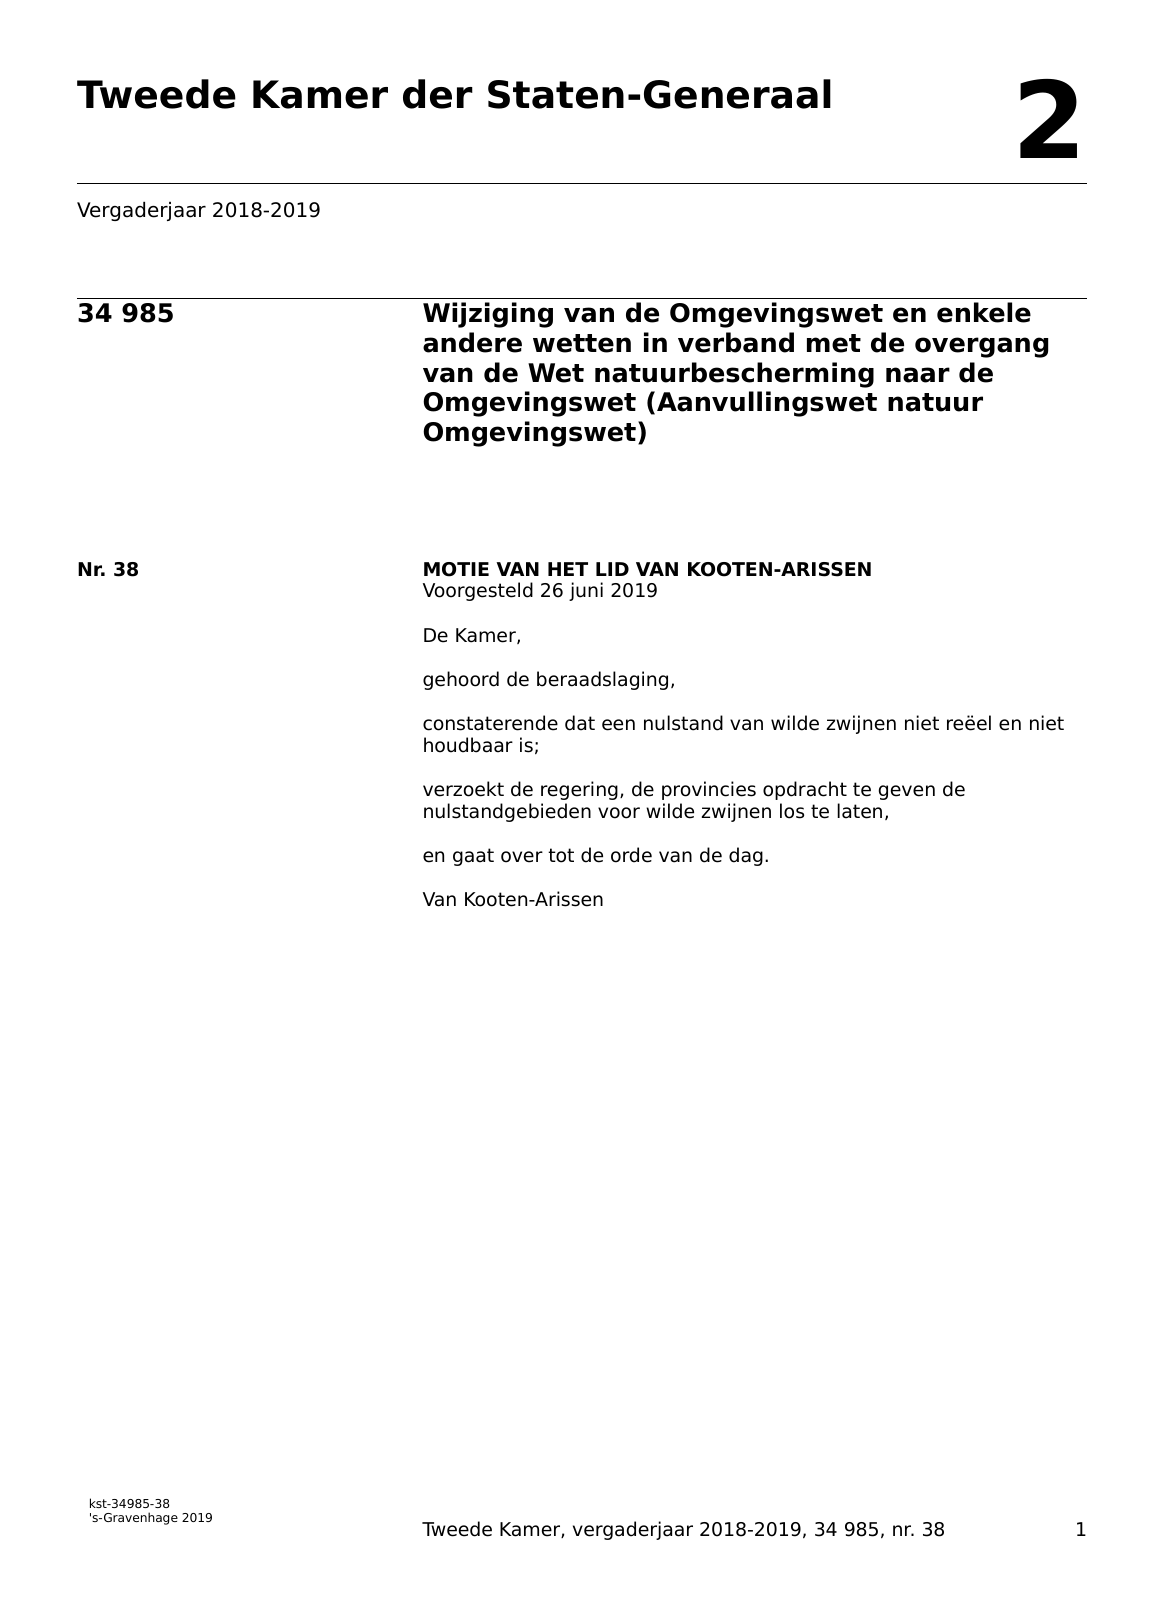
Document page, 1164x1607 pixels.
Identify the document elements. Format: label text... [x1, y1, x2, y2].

text en gaat over tot de orde van de dag. [422, 845, 1087, 867]
text De Kamer, [422, 624, 1087, 647]
subtitle Nr. 38 MOTIE VAN HET LID VAN KOOTEN-ARISSEN [77, 558, 1087, 580]
table_header Tweede Kamer der Staten-Generaal [77, 59, 886, 183]
subtitle 34 985 Wijziging van de Omgevingswet en enkele andere wetten in verband met de overgang van de Wet natuurbescherming naar de Omgevingswet (Aanvullingswet natuur Omgevingswet) [77, 299, 1087, 447]
text constaterende dat een nulstand van wilde zwijnen niet reëel en niet houdbaar is; [422, 713, 1087, 757]
table_cell Vergaderjaar 2018-2019 [77, 184, 1087, 298]
text kst-34985-38 [88, 1497, 323, 1511]
text Van Kooten-Arissen [422, 889, 1087, 911]
text 's-Gravenhage 2019 [88, 1511, 323, 1525]
table_header 2 [886, 59, 1087, 183]
text Voorgesteld 26 juni 2019 [422, 580, 1087, 602]
text verzoekt de regering, de provincies opdracht te geven de nulstandgebieden voor wilde zwijnen los te laten, [422, 779, 1087, 823]
text gehoord de beraadslaging, [422, 669, 1087, 691]
